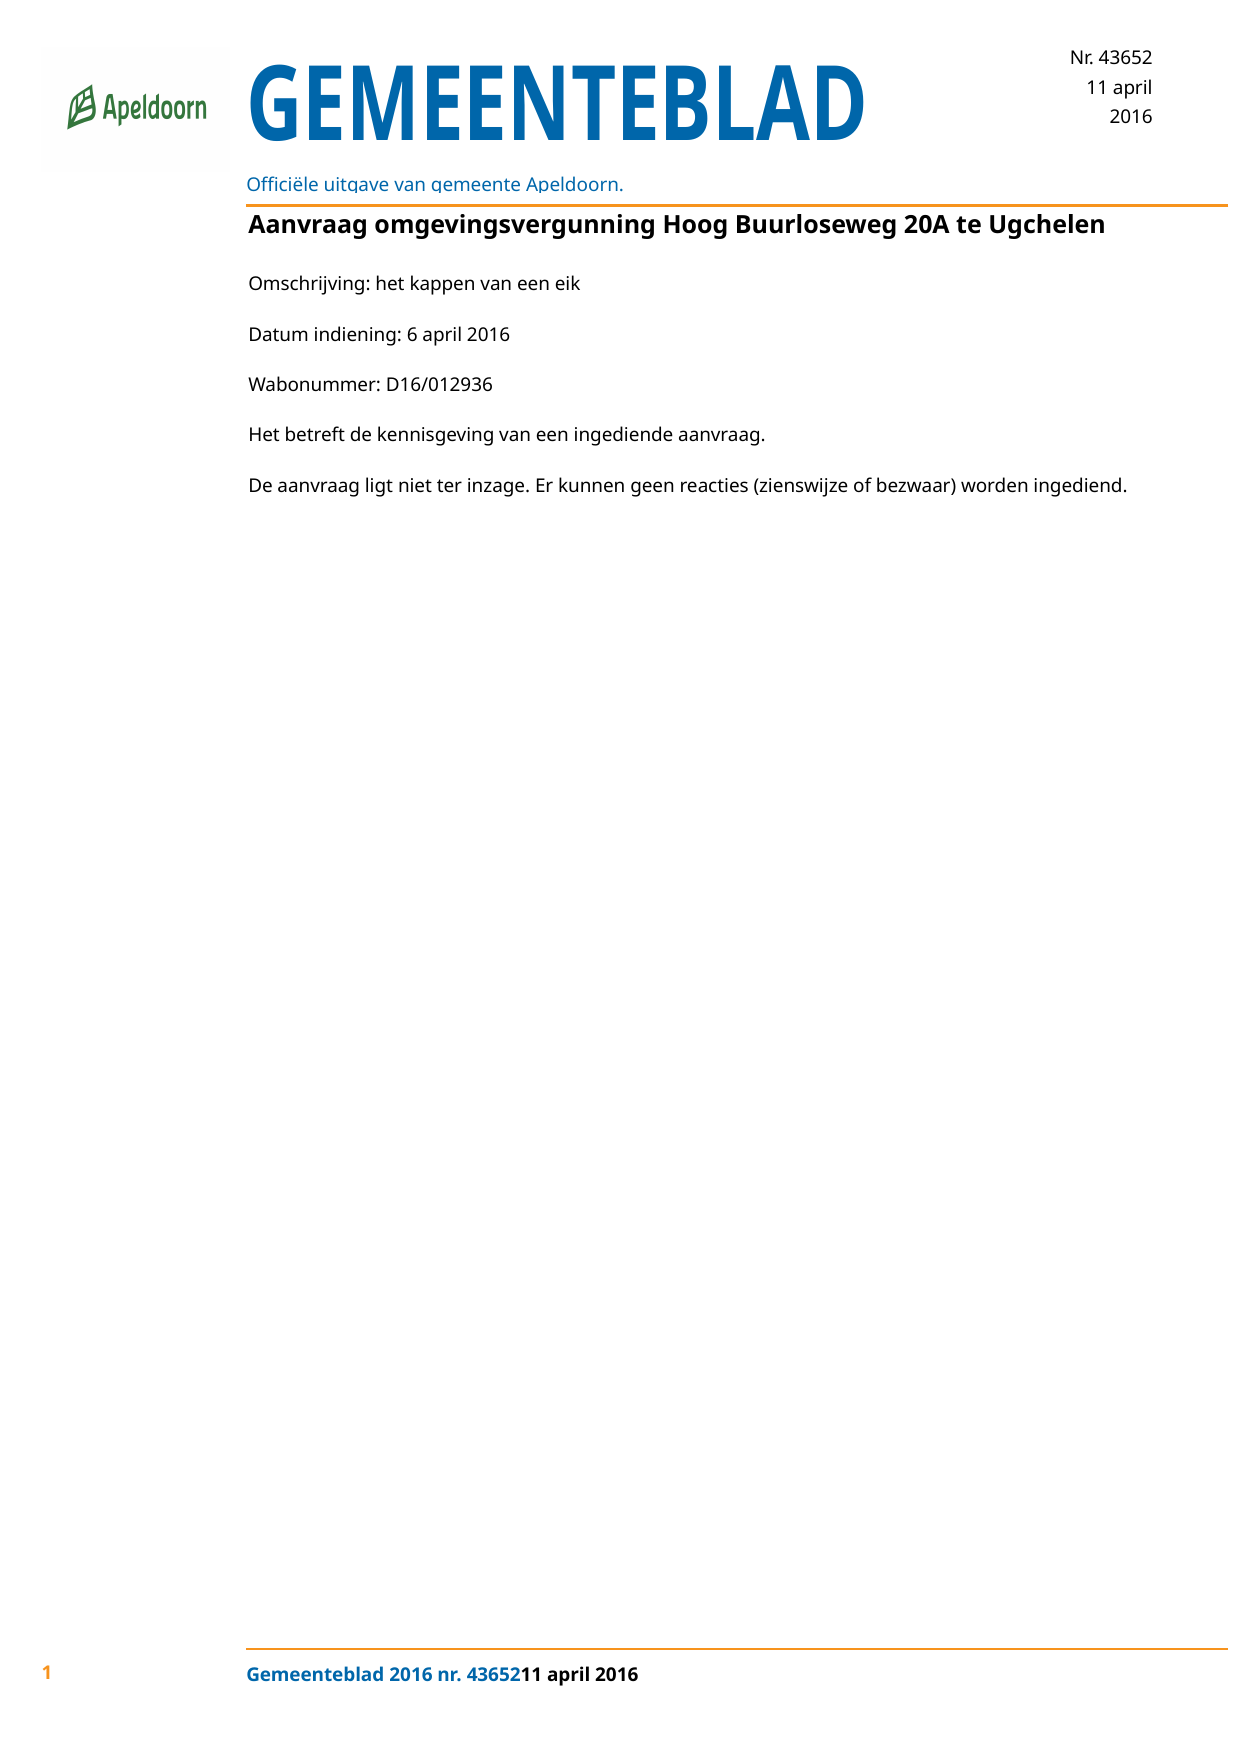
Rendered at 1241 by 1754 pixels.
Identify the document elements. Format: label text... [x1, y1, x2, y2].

picture [41, 47, 231, 172]
text Datum indiening: 6 april 2016 [248, 321, 1152, 346]
text De aanvraag ligt niet ter inzage. Er kunnen geen reacties (zienswijze of bezwaar) worden ingediend. [248, 472, 1152, 498]
text Het betreft de kennisgeving van een ingediende aanvraag. [248, 422, 1152, 447]
text Wabonummer: D16/012936 [248, 371, 1152, 397]
text Aanvraag omgevingsvergunning Hoog Buurloseweg 20A te Ugchelen [248, 207, 1152, 241]
text Omschrijving: het kappen van een eik [248, 270, 1152, 296]
